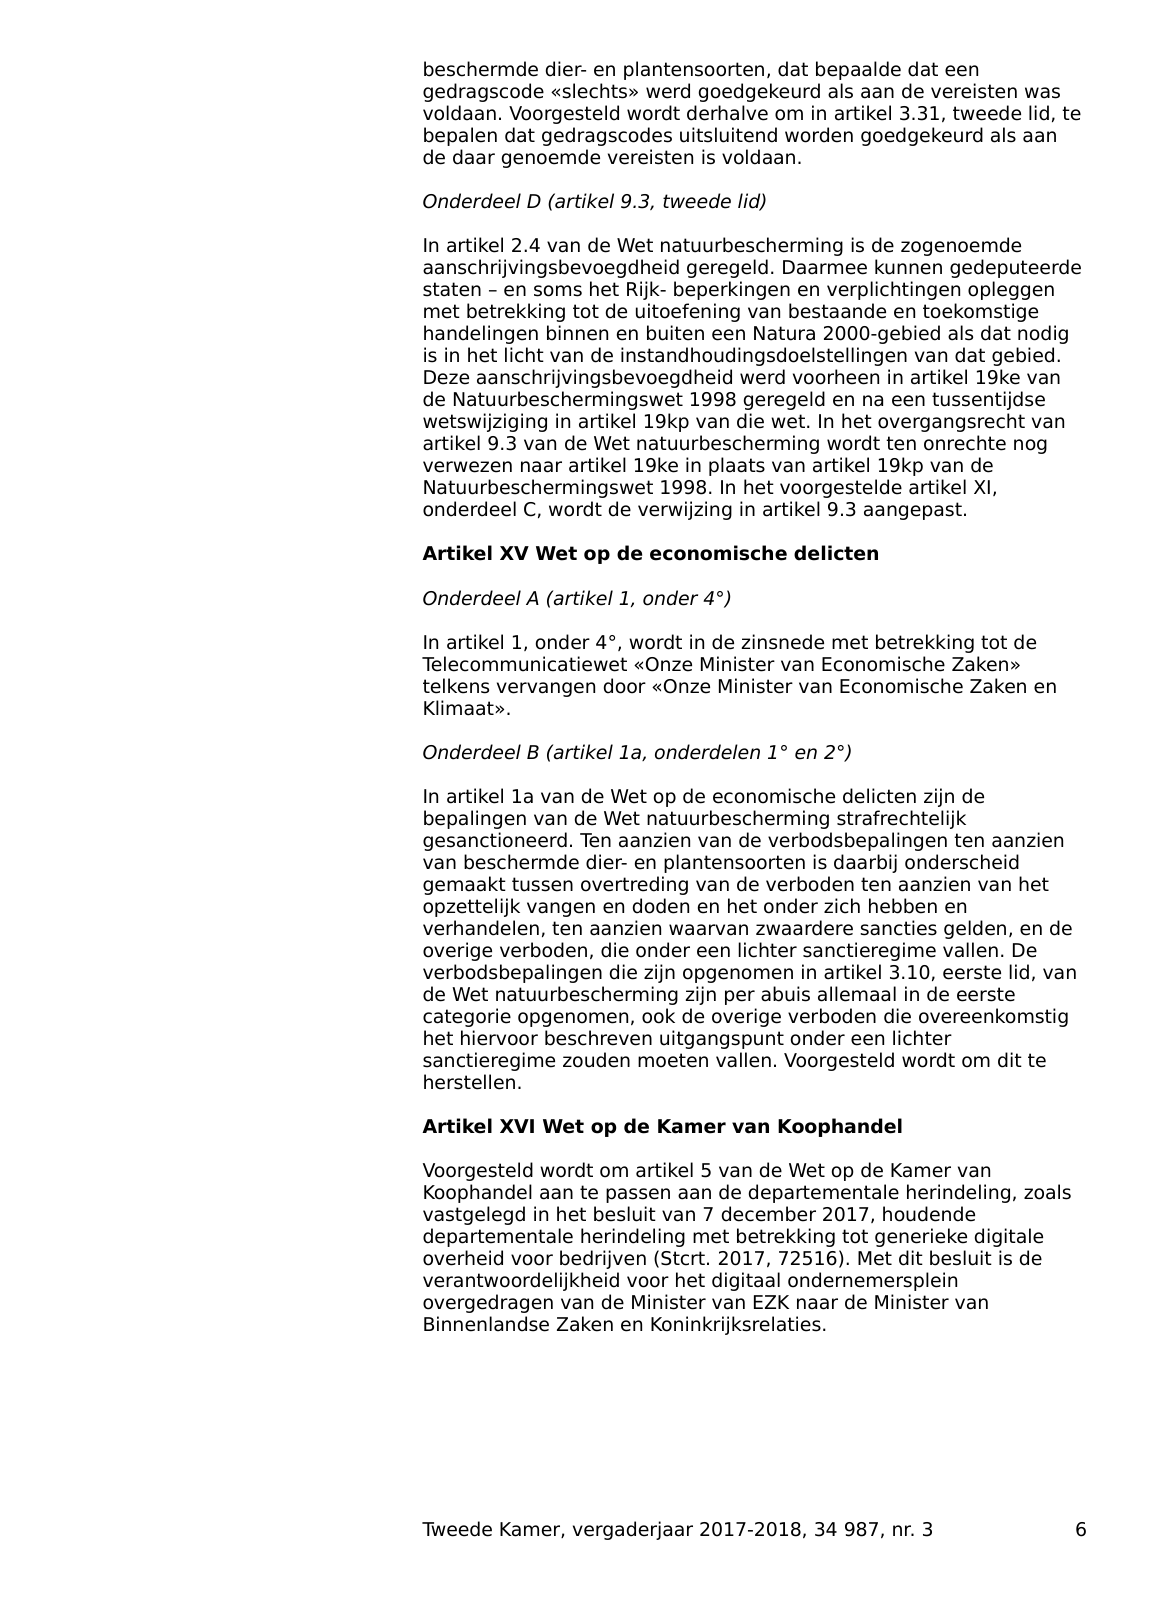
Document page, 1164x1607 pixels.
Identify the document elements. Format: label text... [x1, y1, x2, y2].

text beschermde dier- en plantensoorten, dat bepaalde dat een gedragscode «slechts» werd goedgekeurd als aan de vereisten was voldaan. Voorgesteld wordt derhalve om in artikel 3.31, tweede lid, te bepalen dat gedragscodes uitsluitend worden goedgekeurd als aan de daar genoemde vereisten is voldaan. [422, 59, 1087, 169]
text In artikel 1a van de Wet op de economische delicten zijn de bepalingen van de Wet natuurbescherming strafrechtelijk gesanctioneerd. Ten aanzien van de verbodsbepalingen ten aanzien van beschermde dier- en plantensoorten is daarbij onderscheid gemaakt tussen overtreding van de verboden ten aanzien van het opzettelijk vangen en doden en het onder zich hebben en verhandelen, ten aanzien waarvan zwaardere sancties gelden, en de overige verboden, die onder een lichter sanctieregime vallen. De verbodsbepalingen die zijn opgenomen in artikel 3.10, eerste lid, van de Wet natuurbescherming zijn per abuis allemaal in de eerste categorie opgenomen, ook de overige verboden die overeenkomstig het hiervoor beschreven uitgangspunt onder een lichter sanctieregime zouden moeten vallen. Voorgesteld wordt om dit te herstellen. [422, 786, 1087, 1093]
text In artikel 2.4 van de Wet natuurbescherming is de zogenoemde aanschrijvingsbevoegdheid geregeld. Daarmee kunnen gedeputeerde staten – en soms het Rijk- beperkingen en verplichtingen opleggen met betrekking tot de uitoefening van bestaande en toekomstige handelingen binnen en buiten een Natura 2000-gebied als dat nodig is in het licht van de instandhoudingsdoelstellingen van dat gebied. Deze aanschrijvingsbevoegdheid werd voorheen in artikel 19ke van de Natuurbeschermingswet 1998 geregeld en na een tussentijdse wetswijziging in artikel 19kp van die wet. In het overgangsrecht van artikel 9.3 van de Wet natuurbescherming wordt ten onrechte nog verwezen naar artikel 19ke in plaats van artikel 19kp van de Natuurbeschermingswet 1998. In het voorgestelde artikel XI, onderdeel C, wordt de verwijzing in artikel 9.3 aangepast. [422, 235, 1087, 521]
subtitle Artikel XV Wet op de economische delicten [422, 543, 1087, 565]
subtitle Onderdeel D (artikel 9.3, tweede lid) [422, 191, 1087, 213]
text In artikel 1, onder 4°, wordt in de zinsnede met betrekking tot de Telecommunicatiewet «Onze Minister van Economische Zaken» telkens vervangen door «Onze Minister van Economische Zaken en Klimaat». [422, 632, 1087, 719]
subtitle Onderdeel B (artikel 1a, onderdelen 1° en 2°) [422, 742, 1087, 764]
subtitle Onderdeel A (artikel 1, onder 4°) [422, 587, 1087, 609]
subtitle Artikel XVI Wet op de Kamer van Koophandel [422, 1116, 1087, 1138]
text Voorgesteld wordt om artikel 5 van de Wet op de Kamer van Koophandel aan te passen aan de departementale herindeling, zoals vastgelegd in het besluit van 7 december 2017, houdende departementale herindeling met betrekking tot generieke digitale overheid voor bedrijven (Stcrt. 2017, 72516). Met dit besluit is de verantwoordelijkheid voor het digitaal ondernemersplein overgedragen van de Minister van EZK naar de Minister van Binnenlandse Zaken en Koninkrijksrelaties. [422, 1160, 1087, 1336]
